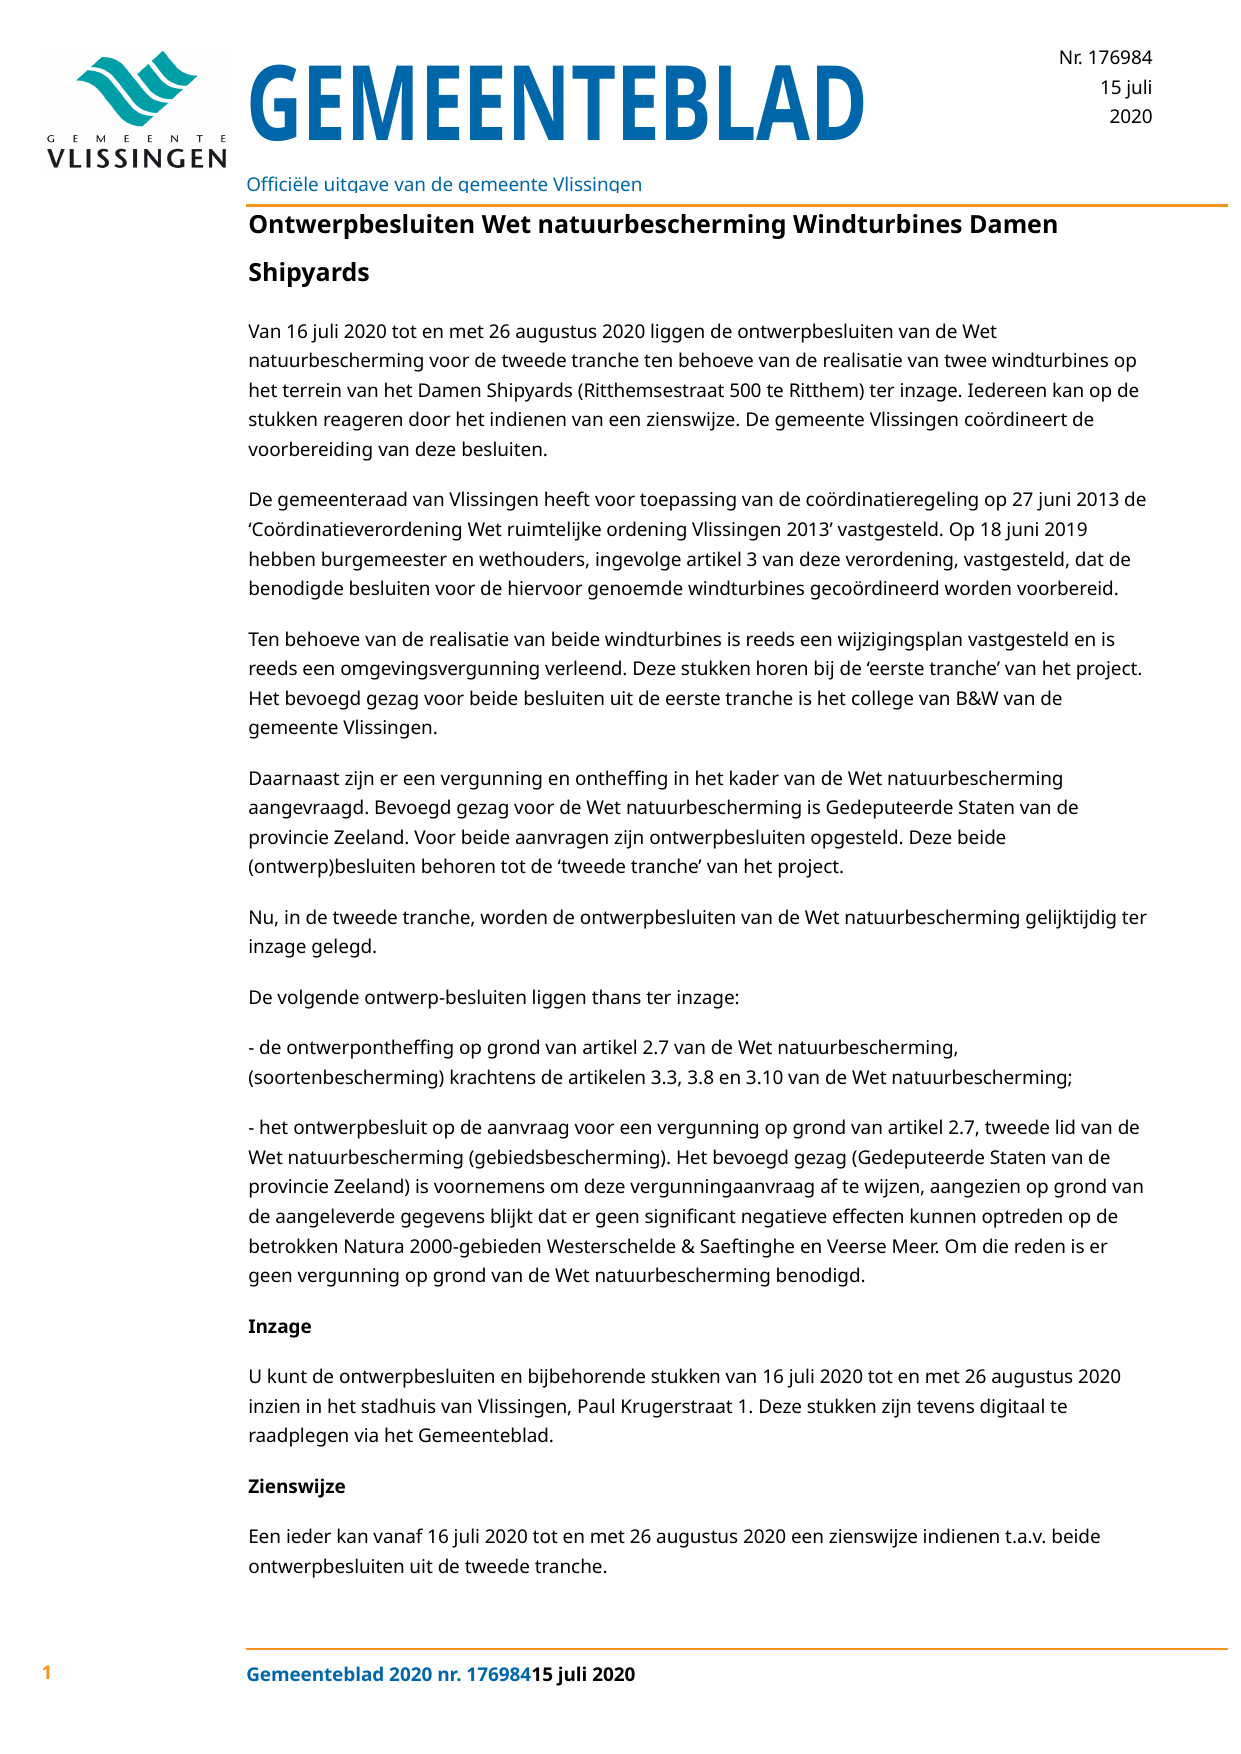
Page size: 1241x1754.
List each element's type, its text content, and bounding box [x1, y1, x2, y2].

text Inzage [248, 1313, 1152, 1339]
text Een ieder kan vanaf 16 juli 2020 tot en met 26 augustus 2020 een zienswijze indienen t.a.v. beide ontwerpbesluiten uit de tweede tranche. [248, 1523, 1152, 1579]
picture [41, 47, 231, 172]
text Ten behoeve van de realisatie van beide windturbines is reeds een wijzigingsplan vastgesteld en is reeds een omgevingsvergunning verleend. Deze stukken horen bij de ‘eerste tranche’ van het project. Het bevoegd gezag voor beide besluiten uit de eerste tranche is het college van B&W van de gemeente Vlissingen. [248, 626, 1152, 740]
text Nu, in de tweede tranche, worden de ontwerpbesluiten van de Wet natuurbescherming gelijktijdig ter inzage gelegd. [248, 904, 1152, 959]
text De gemeenteraad van Vlissingen heeft voor toepassing van de coördinatieregeling op 27 juni 2013 de ‘Coördinatieverordening Wet ruimtelijke ordening Vlissingen 2013’ vastgesteld. Op 18 juni 2019 hebben burgemeester en wethouders, ingevolge artikel 3 van deze verordening, vastgesteld, dat de benodigde besluiten voor de hiervoor genoemde windturbines gecoördineerd worden voorbereid. [248, 487, 1152, 601]
text De volgende ontwerp-besluiten liggen thans ter inzage: [248, 984, 1152, 1010]
text Ontwerpbesluiten Wet natuurbescherming Windturbines Damen Shipyards [248, 207, 1152, 288]
text U kunt de ontwerpbesluiten en bijbehorende stukken van 16 juli 2020 tot en met 26 augustus 2020 inzien in het stadhuis van Vlissingen, Paul Krugerstraat 1. Deze stukken zijn tevens digitaal te raadplegen via het Gemeenteblad. [248, 1363, 1152, 1448]
text Van 16 juli 2020 tot en met 26 augustus 2020 liggen de ontwerpbesluiten van de Wet natuurbescherming voor de tweede tranche ten behoeve van de realisatie van twee windturbines op het terrein van het Damen Shipyards (Ritthemsestraat 500 te Ritthem) ter inzage. Iedereen kan op de stukken reageren door het indienen van een zienswijze. De gemeente Vlissingen coördineert de voorbereiding van deze besluiten. [248, 318, 1152, 462]
text Zienswijze [248, 1473, 1152, 1499]
text - de ontwerpontheffing op grond van artikel 2.7 van de Wet natuurbescherming, (soortenbescherming) krachtens de artikelen 3.3, 3.8 en 3.10 van de Wet natuurbescherming; [248, 1034, 1152, 1090]
text - het ontwerpbesluit op de aanvraag voor een vergunning op grond van artikel 2.7, tweede lid van de Wet natuurbescherming (gebiedsbescherming). Het bevoegd gezag (Gedeputeerde Staten van de provincie Zeeland) is voornemens om deze vergunningaanvraag af te wijzen, aangezien op grond van de aangeleverde gegevens blijkt dat er geen significant negatieve effecten kunnen optreden op de betrokken Natura 2000-gebieden Westerschelde & Saeftinghe en Veerse Meer. Om die reden is er geen vergunning op grond van de Wet natuurbescherming benodigd. [248, 1114, 1152, 1288]
text Daarnaast zijn er een vergunning en ontheffing in het kader van de Wet natuurbescherming aangevraagd. Bevoegd gezag voor de Wet natuurbescherming is Gedeputeerde Staten van de provincie Zeeland. Voor beide aanvragen zijn ontwerpbesluiten opgesteld. Deze beide (ontwerp)besluiten behoren tot de ‘tweede tranche’ van het project. [248, 765, 1152, 879]
